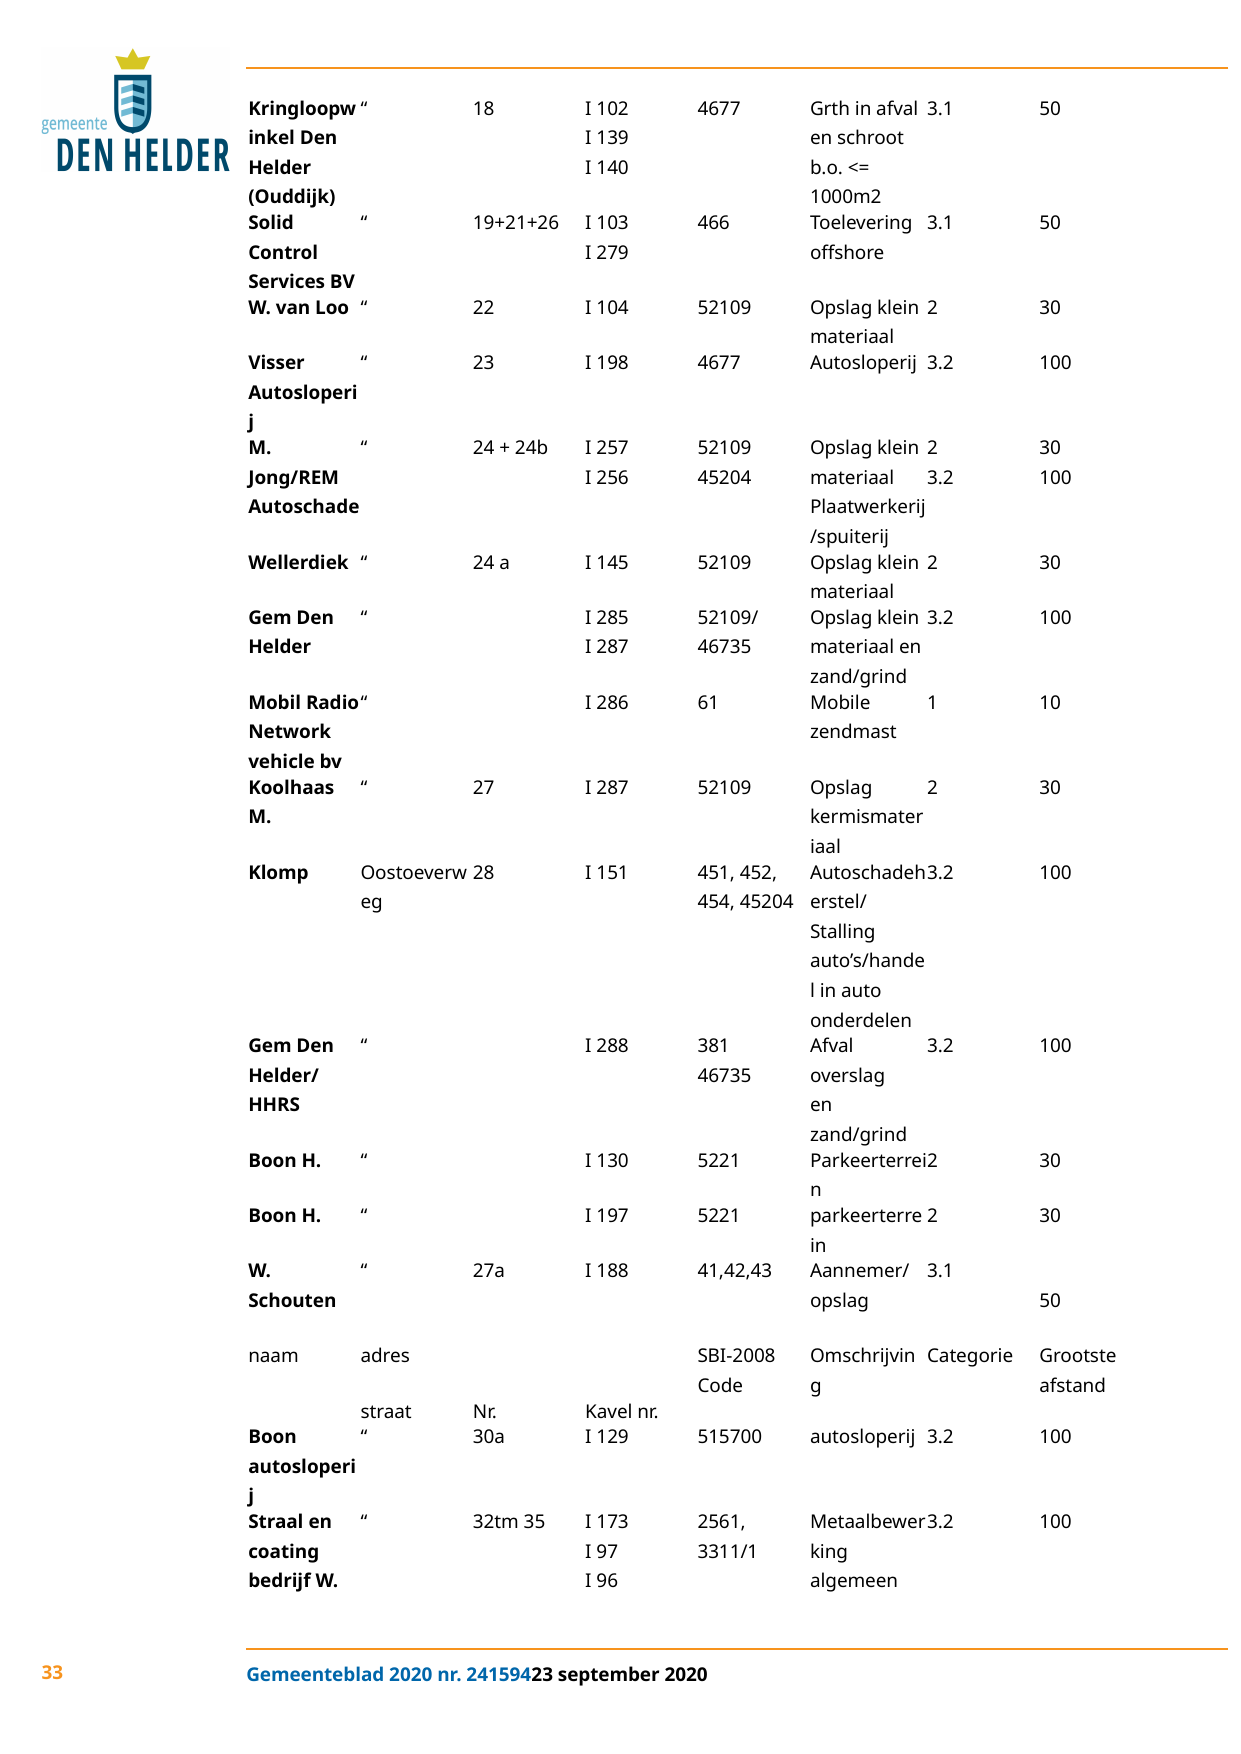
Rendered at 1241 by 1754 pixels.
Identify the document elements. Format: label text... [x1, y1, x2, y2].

table_cell I 188 [585, 1258, 697, 1342]
table_cell autosloperij [810, 1424, 927, 1508]
table_cell Boon H. [248, 1202, 360, 1258]
table_cell [473, 1033, 585, 1147]
table_cell Categorie [927, 1343, 1039, 1398]
table_cell Afval overslag en zand/grind [810, 1033, 927, 1147]
table_cell Mobile zendmast [810, 689, 927, 774]
table_cell “ [360, 209, 473, 294]
table_cell 10 [1039, 689, 1152, 774]
picture [220, 160, 224, 172]
table_cell 4677 [697, 350, 810, 434]
table_cell 3.2 [927, 859, 1039, 1032]
table_cell 2 3.2 [927, 434, 1039, 549]
table_cell 30 [1039, 1147, 1152, 1202]
table_cell 19+21+26 [473, 209, 585, 294]
table_cell “ [360, 95, 473, 209]
table_cell adres [360, 1343, 585, 1398]
table_cell 61 [697, 689, 810, 774]
table_cell Kavel nr. [585, 1398, 697, 1423]
table_cell Visser Autosloperij [248, 350, 360, 434]
table_cell 2 [927, 1147, 1039, 1202]
table_cell [585, 1343, 697, 1398]
table_cell “ [360, 1202, 473, 1258]
table_cell W. van Loo [248, 294, 360, 349]
table_cell [248, 1398, 360, 1423]
table_cell Opslag klein materiaal [810, 549, 927, 604]
table_cell 2 [927, 774, 1039, 859]
table_cell I 130 [585, 1147, 697, 1202]
table_cell 100 [1039, 859, 1152, 1032]
table_cell “ [360, 350, 473, 434]
table_cell 41,42,43 [697, 1258, 810, 1342]
table_cell 3.1 [927, 95, 1039, 209]
table_cell 23 [473, 350, 585, 434]
table_cell 22 [473, 294, 585, 349]
picture [130, 157, 135, 172]
table_cell “ [360, 294, 473, 349]
table_cell 50 [1039, 95, 1152, 209]
table_cell Metaalbewerking algemeen [810, 1509, 927, 1593]
table_cell 100 [1039, 1509, 1152, 1593]
table_cell Opslag klein materiaal en zand/grind [810, 604, 927, 689]
picture [100, 154, 106, 172]
table_cell naam [248, 1343, 360, 1398]
table_cell Wellerdiek [248, 549, 360, 604]
table_cell 24 + 24b [473, 434, 585, 549]
table_cell Grth in afval en schroot b.o. <= 1000m2 [810, 95, 927, 209]
table_cell Koolhaas M. [248, 774, 360, 859]
table_cell 1 [927, 689, 1039, 774]
table_cell “ [360, 434, 473, 549]
table_cell “ [360, 549, 473, 604]
picture [41, 47, 231, 172]
table_cell 24 a [473, 549, 585, 604]
table_cell 52109 45204 [697, 434, 810, 549]
table_cell Klomp [248, 859, 360, 1032]
table_cell Gem Den Helder [248, 604, 360, 689]
table_cell 100 [1039, 1033, 1152, 1147]
table_cell 2 [927, 549, 1039, 604]
table_cell Oostoeverweg [360, 859, 473, 1032]
picture [182, 144, 187, 165]
table_cell I 103 I 279 [585, 209, 697, 294]
table_cell 3.2 [927, 1509, 1039, 1593]
table_cell I 197 [585, 1202, 697, 1258]
table_cell 2 [927, 1202, 1039, 1258]
table_cell Aannemer/ opslag [810, 1258, 927, 1342]
table_cell 3.2 [927, 1033, 1039, 1147]
table_cell 2561, 3311/1 [697, 1509, 810, 1593]
table_cell I 288 [585, 1033, 697, 1147]
table_cell SBI-2008 Code [697, 1343, 810, 1398]
table_cell “ [360, 1033, 473, 1147]
table_cell I 285 I 287 [585, 604, 697, 689]
table_cell 18 [473, 95, 585, 209]
table_cell 52109 [697, 774, 810, 859]
table_cell “ [360, 1147, 473, 1202]
table_cell 52109 [697, 549, 810, 604]
table_cell I 104 [585, 294, 697, 349]
table_cell Opslag klein materiaal Plaatwerkerij/spuiterij [810, 434, 927, 549]
table_cell Kringloopwinkel Den Helder (Ouddijk) [248, 95, 360, 209]
table_cell I 145 [585, 549, 697, 604]
table_cell Autosloperij [810, 350, 927, 434]
table_cell 30a [473, 1424, 585, 1508]
table_cell Opslag klein materiaal [810, 294, 927, 349]
table_cell [473, 1202, 585, 1258]
table_cell 466 [697, 209, 810, 294]
table_cell 50 [1039, 1258, 1152, 1342]
table_cell 52109 [697, 294, 810, 349]
table_cell Mobil Radio Network vehicle bv [248, 689, 360, 774]
table_cell 3.2 [927, 604, 1039, 689]
table_cell 30 [1039, 549, 1152, 604]
table_cell 5221 [697, 1202, 810, 1258]
table_cell 5221 [697, 1147, 810, 1202]
table_cell 515700 [697, 1424, 810, 1508]
table_cell “ [360, 1258, 473, 1342]
table_cell I 102 I 139 I 140 [585, 95, 697, 209]
table_cell 30 [1039, 774, 1152, 859]
table_cell “ [360, 689, 473, 774]
table_cell [927, 1398, 1039, 1423]
table_cell parkeerterrein [810, 1202, 927, 1258]
table_cell [697, 1398, 810, 1423]
table_cell I 129 [585, 1424, 697, 1508]
table_cell [1039, 1398, 1152, 1423]
table_cell Omschrijving [810, 1343, 927, 1398]
table_cell 28 [473, 859, 585, 1032]
table_cell Parkeerterrein [810, 1147, 927, 1202]
table_cell 3.1 [927, 1258, 1039, 1342]
table_cell 100 [1039, 604, 1152, 689]
table_cell “ [360, 1424, 473, 1508]
table_cell Gem Den Helder/ HHRS [248, 1033, 360, 1147]
table_cell 381 46735 [697, 1033, 810, 1147]
table_cell 451, 452, 454, 45204 [697, 859, 810, 1032]
table_cell 27 [473, 774, 585, 859]
table_cell 50 [1039, 209, 1152, 294]
table_cell I 287 [585, 774, 697, 859]
table_cell I 151 [585, 859, 697, 1032]
table_cell 100 [1039, 350, 1152, 434]
table_cell 52109/ 46735 [697, 604, 810, 689]
table_cell I 286 [585, 689, 697, 774]
table_cell 2 [927, 294, 1039, 349]
table_cell 30 100 [1039, 434, 1152, 549]
table_cell [473, 689, 585, 774]
table_cell Autoschadeherstel/Stalling auto’s/handel in auto onderdelen [810, 859, 927, 1032]
table_cell Straal en coating bedrijf W. [248, 1509, 360, 1593]
table_cell [473, 604, 585, 689]
table_cell 27a [473, 1258, 585, 1342]
table_cell 100 [1039, 1424, 1152, 1508]
table_cell Opslag kermismateriaal [810, 774, 927, 859]
picture [63, 144, 68, 165]
table_cell “ [360, 774, 473, 859]
table_cell Solid Control Services BV [248, 209, 360, 294]
table_cell Nr. [473, 1398, 585, 1423]
table_cell I 257 I 256 [585, 434, 697, 549]
table_cell “ [360, 604, 473, 689]
table_cell M. Jong/REM Autoschade [248, 434, 360, 549]
table_cell straat [360, 1398, 473, 1423]
table_cell 3.2 [927, 1424, 1039, 1508]
table_cell “ [360, 1509, 473, 1593]
table_cell I 198 [585, 350, 697, 434]
table_cell Boon autosloperij [248, 1424, 360, 1508]
table_cell 30 [1039, 1202, 1152, 1258]
table_cell 32tm 35 [473, 1509, 585, 1593]
table_cell 3.1 [927, 209, 1039, 294]
table_cell Grootste afstand [1039, 1343, 1152, 1398]
table_cell 30 [1039, 294, 1152, 349]
table_cell [473, 1147, 585, 1202]
table_cell 4677 [697, 95, 810, 209]
table_cell 3.2 [927, 350, 1039, 434]
table_cell Toelevering offshore [810, 209, 927, 294]
table_cell Boon H. [248, 1147, 360, 1202]
table_cell W. Schouten [248, 1258, 360, 1342]
table_cell I 173 I 97 I 96 [585, 1509, 697, 1593]
table_cell [810, 1398, 927, 1423]
